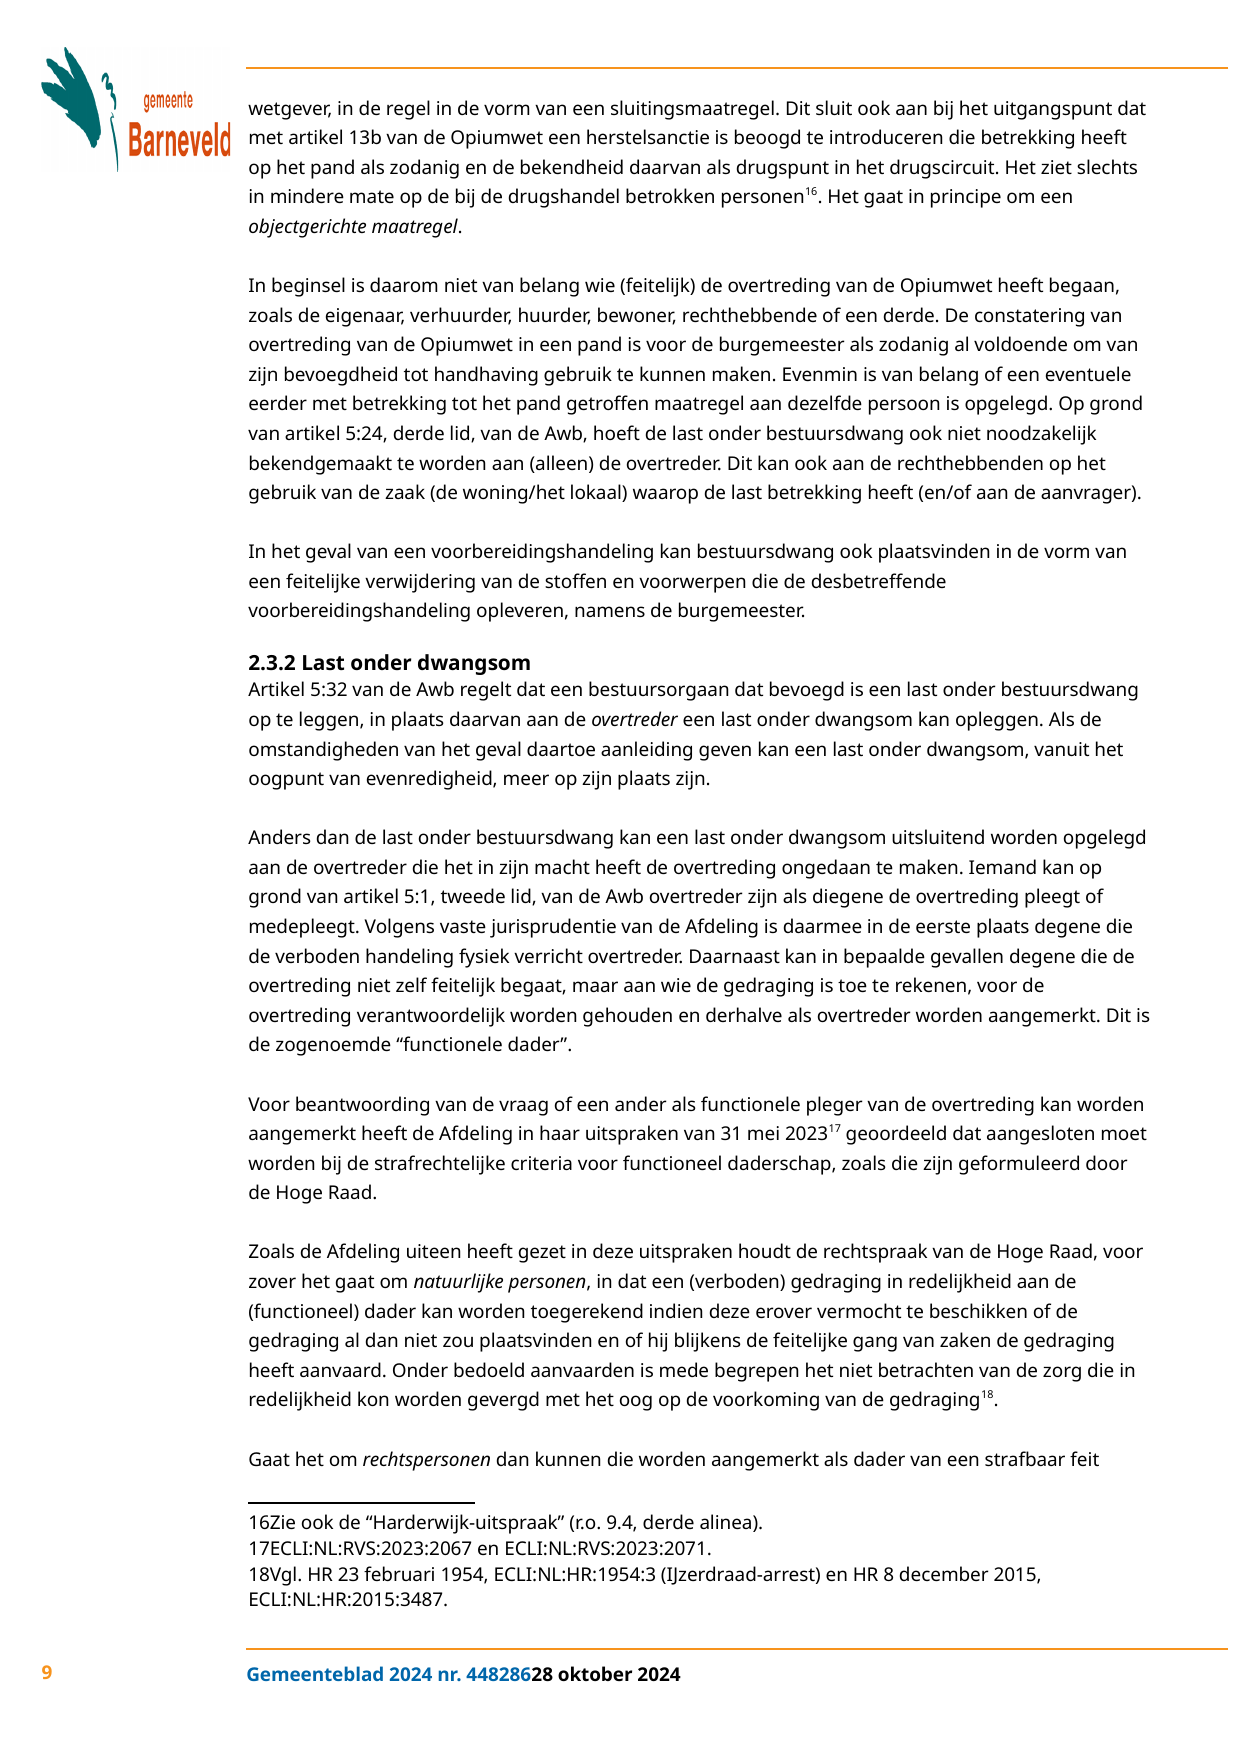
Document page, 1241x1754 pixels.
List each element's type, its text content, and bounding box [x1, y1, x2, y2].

text Voor beantwoording van de vraag of een ander als functionele pleger van de overtreding kan worden aangemerkt heeft de Afdeling in haar uitspraken van 31 mei 2023 geoordeeld dat aangesloten moet worden bij de strafrechtelijke criteria voor functioneel daderschap, zoals die zijn geformuleerd door de Hoge Raad. [248, 1091, 1152, 1205]
text Artikel 5:32 van de Awb regelt dat een bestuursorgaan dat bevoegd is een last onder bestuursdwang op te leggen, in plaats daarvan aan de overtreder een last onder dwangsom kan opleggen. Als de omstandigheden van het geval daartoe aanleiding geven kan een last onder dwangsom, vanuit het oogpunt van evenredigheid, meer op zijn plaats zijn. [248, 677, 1152, 791]
text ECLI:NL:RVS:2023:2067 en ECLI:NL:RVS:2023:2071. [248, 1535, 1152, 1561]
text Zie ook de “Harderwijk-uitspraak” (r.o. 9.4, derde alinea). [248, 1509, 1152, 1535]
text Gaat het om rechtspersonen dan kunnen die worden aangemerkt als dader van een strafbaar feit [248, 1446, 1152, 1471]
picture [41, 47, 231, 172]
text Zoals de Afdeling uiteen heeft gezet in deze uitspraken houdt de rechtspraak van de Hoge Raad, voor zover het gaat om natuurlijke personen, in dat een (verboden) gedraging in redelijkheid aan de (functioneel) dader kan worden toegerekend indien deze erover vermocht te beschikken of de gedraging al dan niet zou plaatsvinden en of hij blijkens de feitelijke gang van zaken de gedraging heeft aanvaard. Onder bedoeld aanvaarden is mede begrepen het niet betrachten van de zorg die in redelijkheid kon worden gevergd met het oog op de voorkoming van de gedraging. [248, 1239, 1152, 1412]
text wetgever, in de regel in de vorm van een sluitingsmaatregel. Dit sluit ook aan bij het uitgangspunt dat met artikel 13b van de Opiumwet een herstelsanctie is beoogd te introduceren die betrekking heeft op het pand als zodanig en de bekendheid daarvan als drugspunt in het drugscircuit. Het ziet slechts in mindere mate op de bij de drugshandel betrokken personen. Het gaat in principe om een objectgerichte maatregel. [248, 95, 1152, 239]
text 2.3.2 Last onder dwangsom [248, 648, 1152, 677]
text Anders dan de last onder bestuursdwang kan een last onder dwangsom uitsluitend worden opgelegd aan de overtreder die het in zijn macht heeft de overtreding ongedaan te maken. Iemand kan op grond van artikel 5:1, tweede lid, van de Awb overtreder zijn als diegene de overtreding pleegt of medepleegt. Volgens vaste jurisprudentie van de Afdeling is daarmee in de eerste plaats degene die de verboden handeling fysiek verricht overtreder. Daarnaast kan in bepaalde gevallen degene die de overtreding niet zelf feitelijk begaat, maar aan wie de gedraging is toe te rekenen, voor de overtreding verantwoordelijk worden gehouden en derhalve als overtreder worden aangemerkt. Dit is de zogenoemde “functionele dader”. [248, 824, 1152, 1057]
text In beginsel is daarom niet van belang wie (feitelijk) de overtreding van de Opiumwet heeft begaan, zoals de eigenaar, verhuurder, huurder, bewoner, rechthebbende of een derde. De constatering van overtreding van de Opiumwet in een pand is voor de burgemeester als zodanig al voldoende om van zijn bevoegdheid tot handhaving gebruik te kunnen maken. Evenmin is van belang of een eventuele eerder met betrekking tot het pand getroffen maatregel aan dezelfde persoon is opgelegd. Op grond van artikel 5:24, derde lid, van de Awb, hoeft de last onder bestuursdwang ook niet noodzakelijk bekendgemaakt te worden aan (alleen) de overtreder. Dit kan ook aan de rechthebbenden op het gebruik van de zaak (de woning/het lokaal) waarop de last betrekking heeft (en/of aan de aanvrager). [248, 272, 1152, 505]
text In het geval van een voorbereidingshandeling kan bestuursdwang ook plaatsvinden in de vorm van een feitelijke verwijdering van de stoffen en voorwerpen die de desbetreffende voorbereidingshandeling opleveren, namens de burgemeester. [248, 538, 1152, 623]
text Vgl. HR 23 februari 1954, ECLI:NL:HR:1954:3 (IJzerdraad-arrest) en HR 8 december 2015, ECLI:NL:HR:2015:3487. [248, 1561, 1152, 1612]
